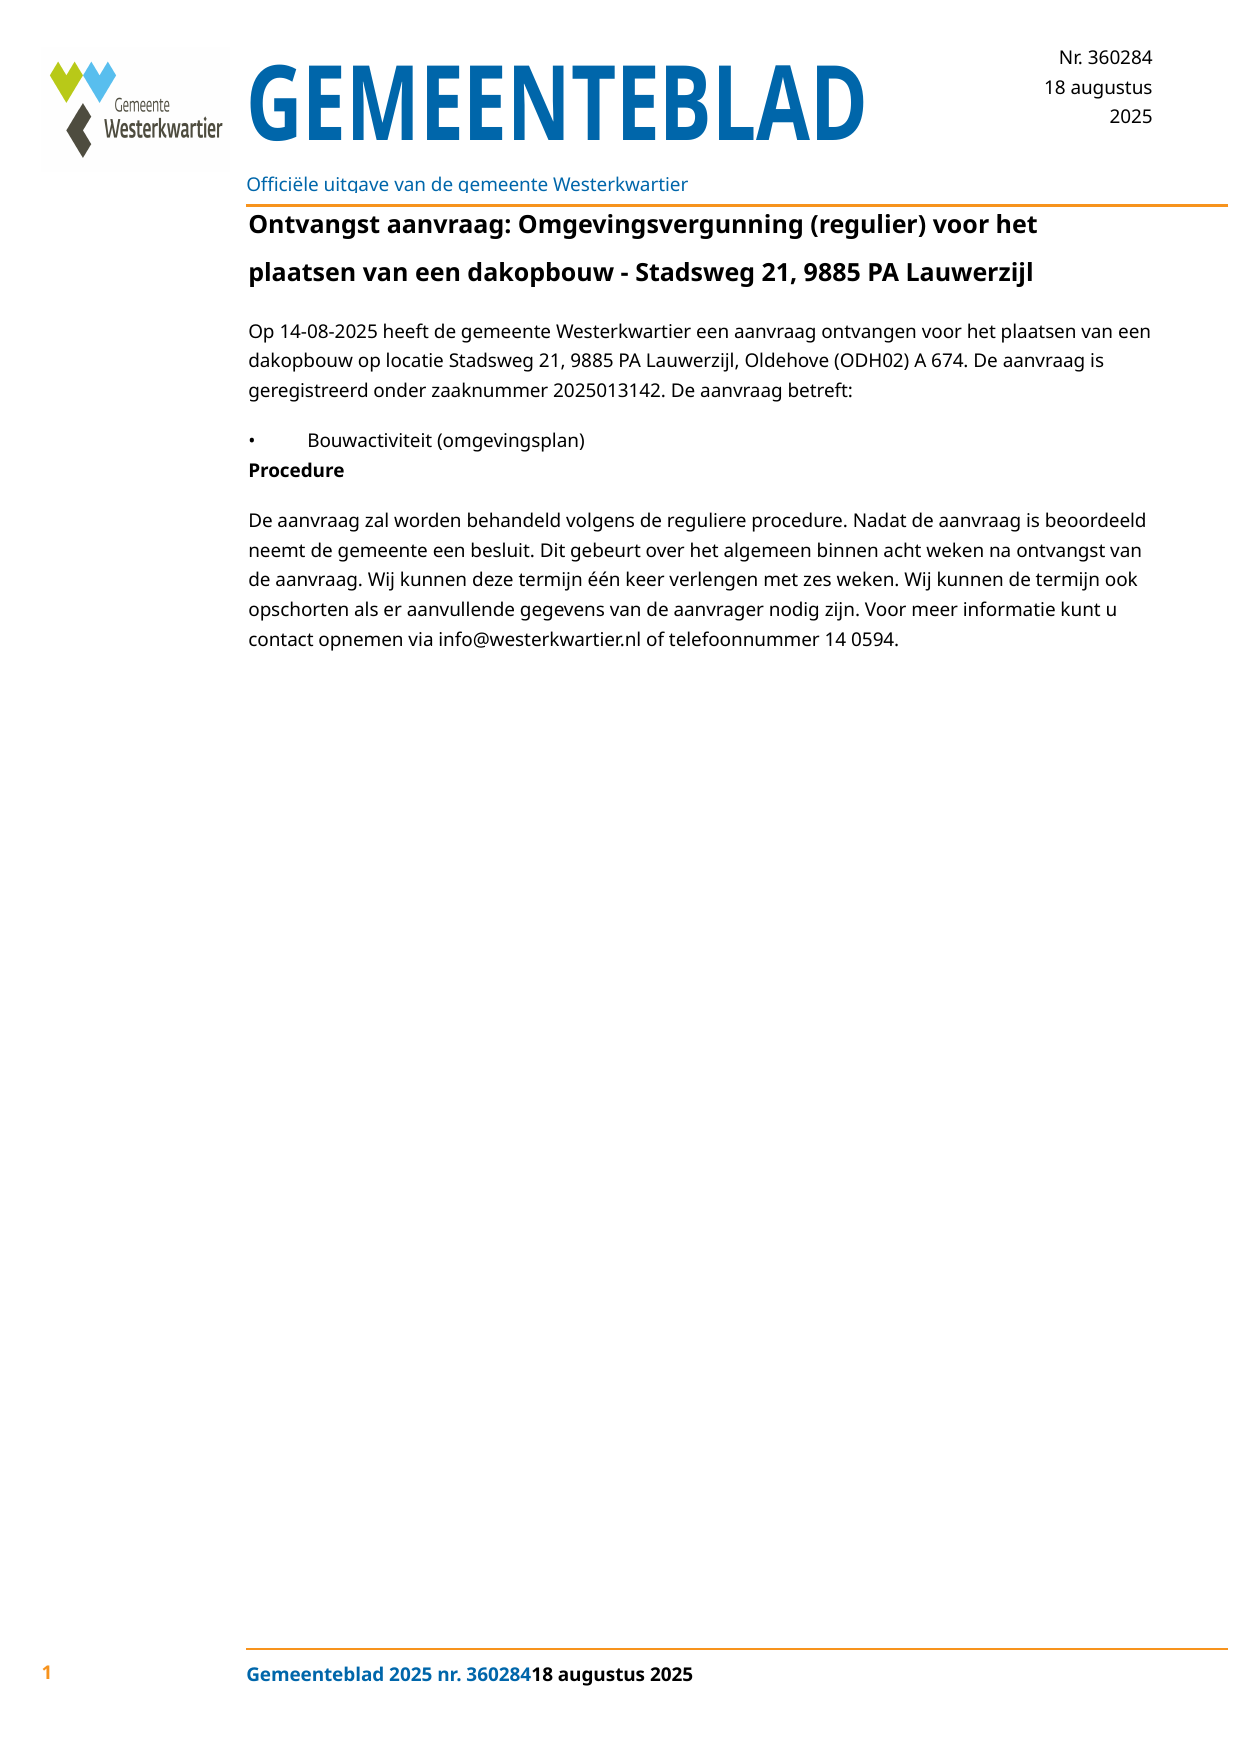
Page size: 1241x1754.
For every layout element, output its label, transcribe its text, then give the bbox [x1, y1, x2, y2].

text Op 14-08-2025 heeft de gemeente Westerkwartier een aanvraag ontvangen voor het plaatsen van een dakopbouw op locatie Stadsweg 21, 9885 PA Lauwerzijl, Oldehove (ODH02) A 674. De aanvraag is geregistreerd onder zaaknummer 2025013142. De aanvraag betreft: [248, 318, 1152, 403]
text Ontvangst aanvraag: Omgevingsvergunning (regulier) voor het plaatsen van een dakopbouw - Stadsweg 21, 9885 PA Lauwerzijl [248, 207, 1152, 288]
text Procedure [248, 457, 1152, 483]
text De aanvraag zal worden behandeld volgens de reguliere procedure. Nadat de aanvraag is beoordeeld neemt de gemeente een besluit. Dit gebeurt over het algemeen binnen acht weken na ontvangst van de aanvraag. Wij kunnen deze termijn één keer verlengen met zes weken. Wij kunnen de termijn ook opschorten als er aanvullende gegevens van de aanvrager nodig zijn. Voor meer informatie kunt u contact opnemen via info@westerkwartier.nl of telefoonnummer 14 0594. [248, 507, 1152, 652]
list Bouwactiviteit (omgevingsplan) [248, 427, 1152, 453]
picture [41, 47, 231, 172]
